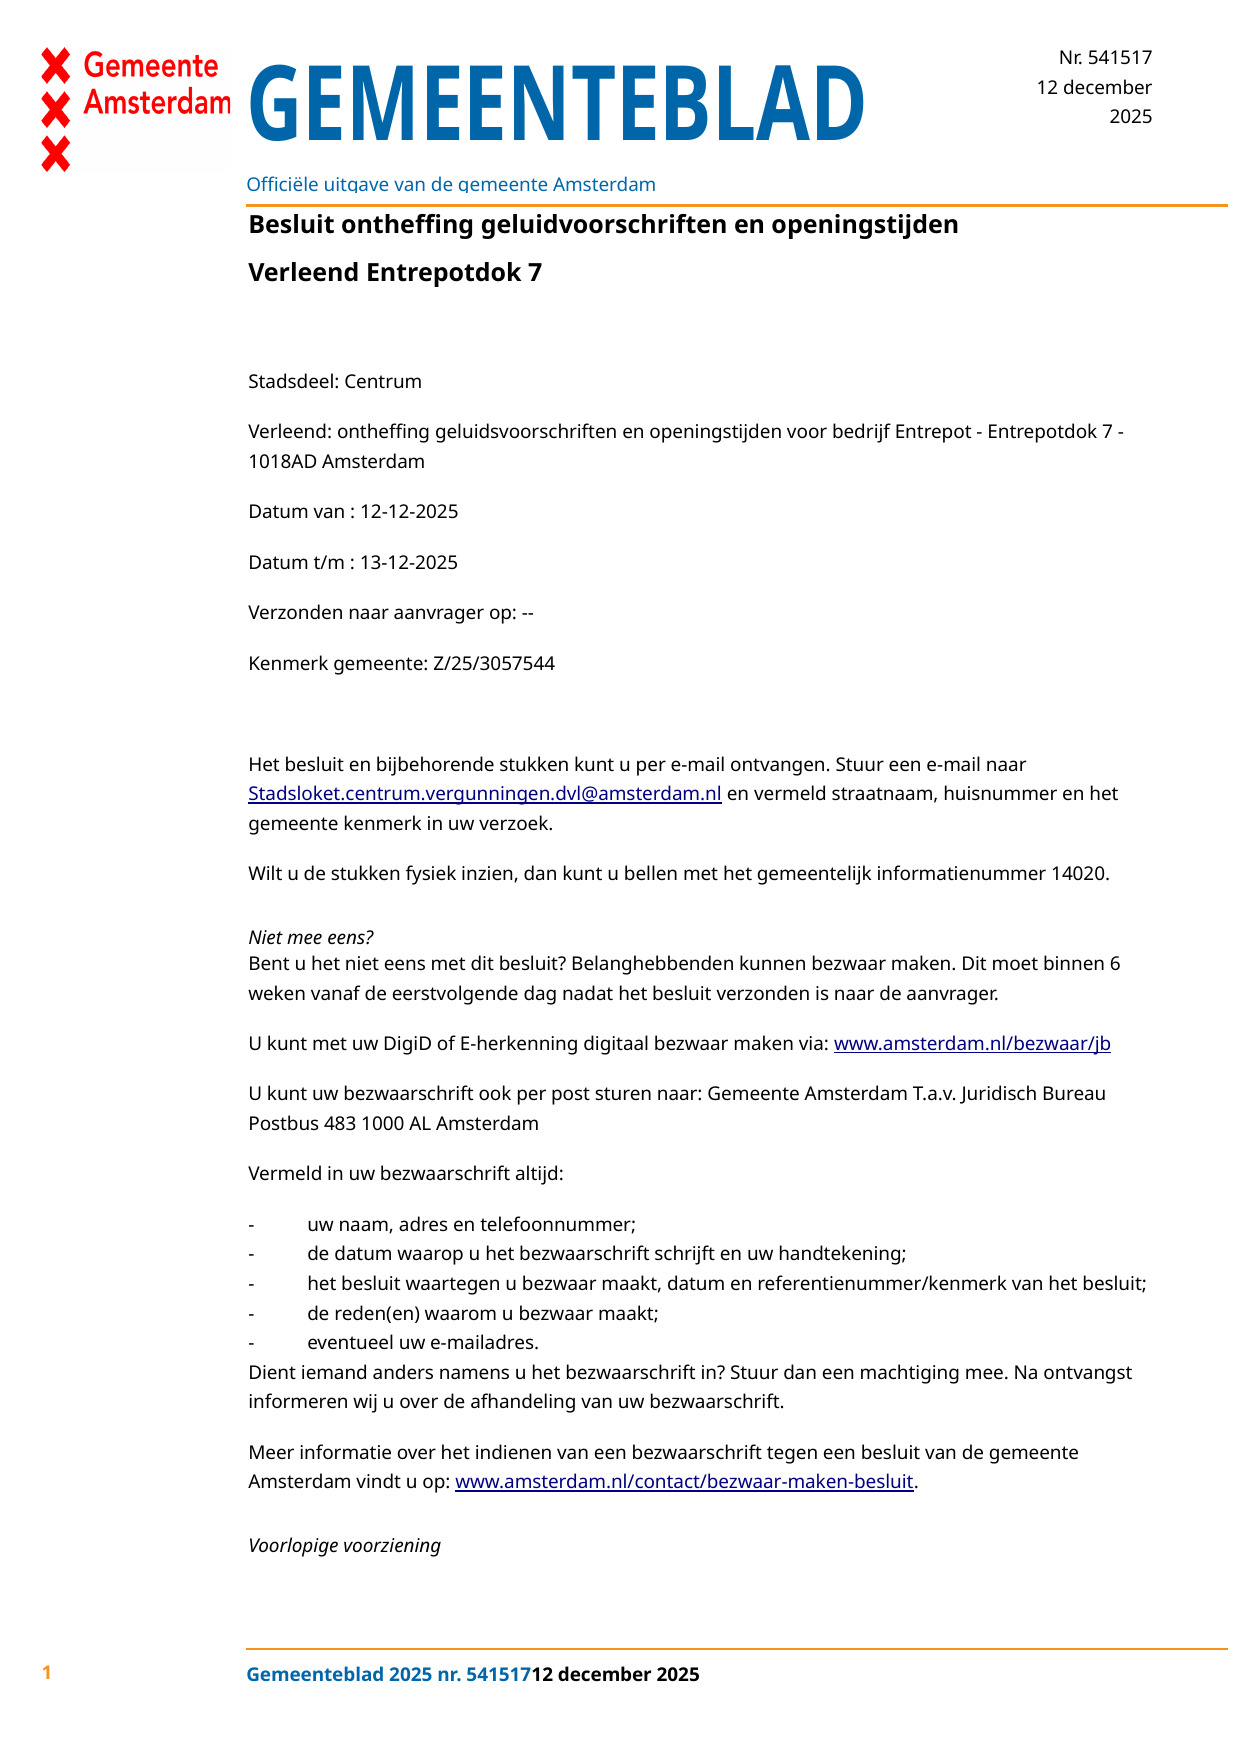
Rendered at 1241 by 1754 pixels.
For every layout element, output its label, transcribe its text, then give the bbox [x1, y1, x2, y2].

text Dient iemand anders namens u het bezwaarschrift in? Stuur dan een machtiging mee. Na ontvangst informeren wij u over de afhandeling van uw bezwaarschrift. [248, 1359, 1152, 1414]
text Wilt u de stukken fysiek inzien, dan kunt u bellen met het gemeentelijk informatienummer 14020. [248, 860, 1152, 886]
text Het besluit en bijbehorende stukken kunt u per e-mail ontvangen. Stuur een e-mail naar Stadsloket.centrum.vergunningen.dvl@amsterdam.nl en vermeld straatnaam, huisnummer en het gemeente kenmerk in uw verzoek. [248, 751, 1152, 836]
text Meer informatie over het indienen van een bezwaarschrift tegen een besluit van de gemeente Amsterdam vindt u op: www.amsterdam.nl/contact/bezwaar-maken-besluit. [248, 1439, 1152, 1494]
list eventueel uw e-mailadres. [248, 1329, 1152, 1355]
text Bent u het niet eens met dit besluit? Belanghebbenden kunnen bezwaar maken. Dit moet binnen 6 weken vanaf de eerstvolgende dag nadat het besluit verzonden is naar de aanvrager. [248, 950, 1152, 1005]
picture [41, 47, 231, 172]
text Voorlopige voorziening [248, 1532, 1152, 1558]
text Niet mee eens? [248, 924, 1152, 950]
text Verleend: ontheffing geluidsvoorschriften en openingstijden voor bedrijf Entrepot - Entrepotdok 7 - 1018AD Amsterdam [248, 419, 1152, 474]
list het besluit waartegen u bezwaar maakt, datum en referentienummer/kenmerk van het besluit; [248, 1270, 1152, 1296]
text Kenmerk gemeente: Z/25/3057544 [248, 650, 1152, 676]
text U kunt uw bezwaarschrift ook per post sturen naar: Gemeente Amsterdam T.a.v. Juridisch Bureau Postbus 483 1000 AL Amsterdam [248, 1081, 1152, 1136]
text Vermeld in uw bezwaarschrift altijd: [248, 1161, 1152, 1186]
text Stadsdeel: Centrum [248, 368, 1152, 394]
list uw naam, adres en telefoonnummer; [248, 1211, 1152, 1237]
text Datum t/m : 13-12-2025 [248, 549, 1152, 575]
list de reden(en) waarom u bezwaar maakt; [248, 1300, 1152, 1325]
text U kunt met uw DigiD of E-herkenning digitaal bezwaar maken via: www.amsterdam.nl/bezwaar/jb [248, 1030, 1152, 1056]
text Verzonden naar aanvrager op: -- [248, 599, 1152, 625]
text Datum van : 12-12-2025 [248, 499, 1152, 524]
list de datum waarop u het bezwaarschrift schrijft en uw handtekening; [248, 1241, 1152, 1266]
text Besluit ontheffing geluidvoorschriften en openingstijden Verleend Entrepotdok 7 [248, 207, 1152, 288]
